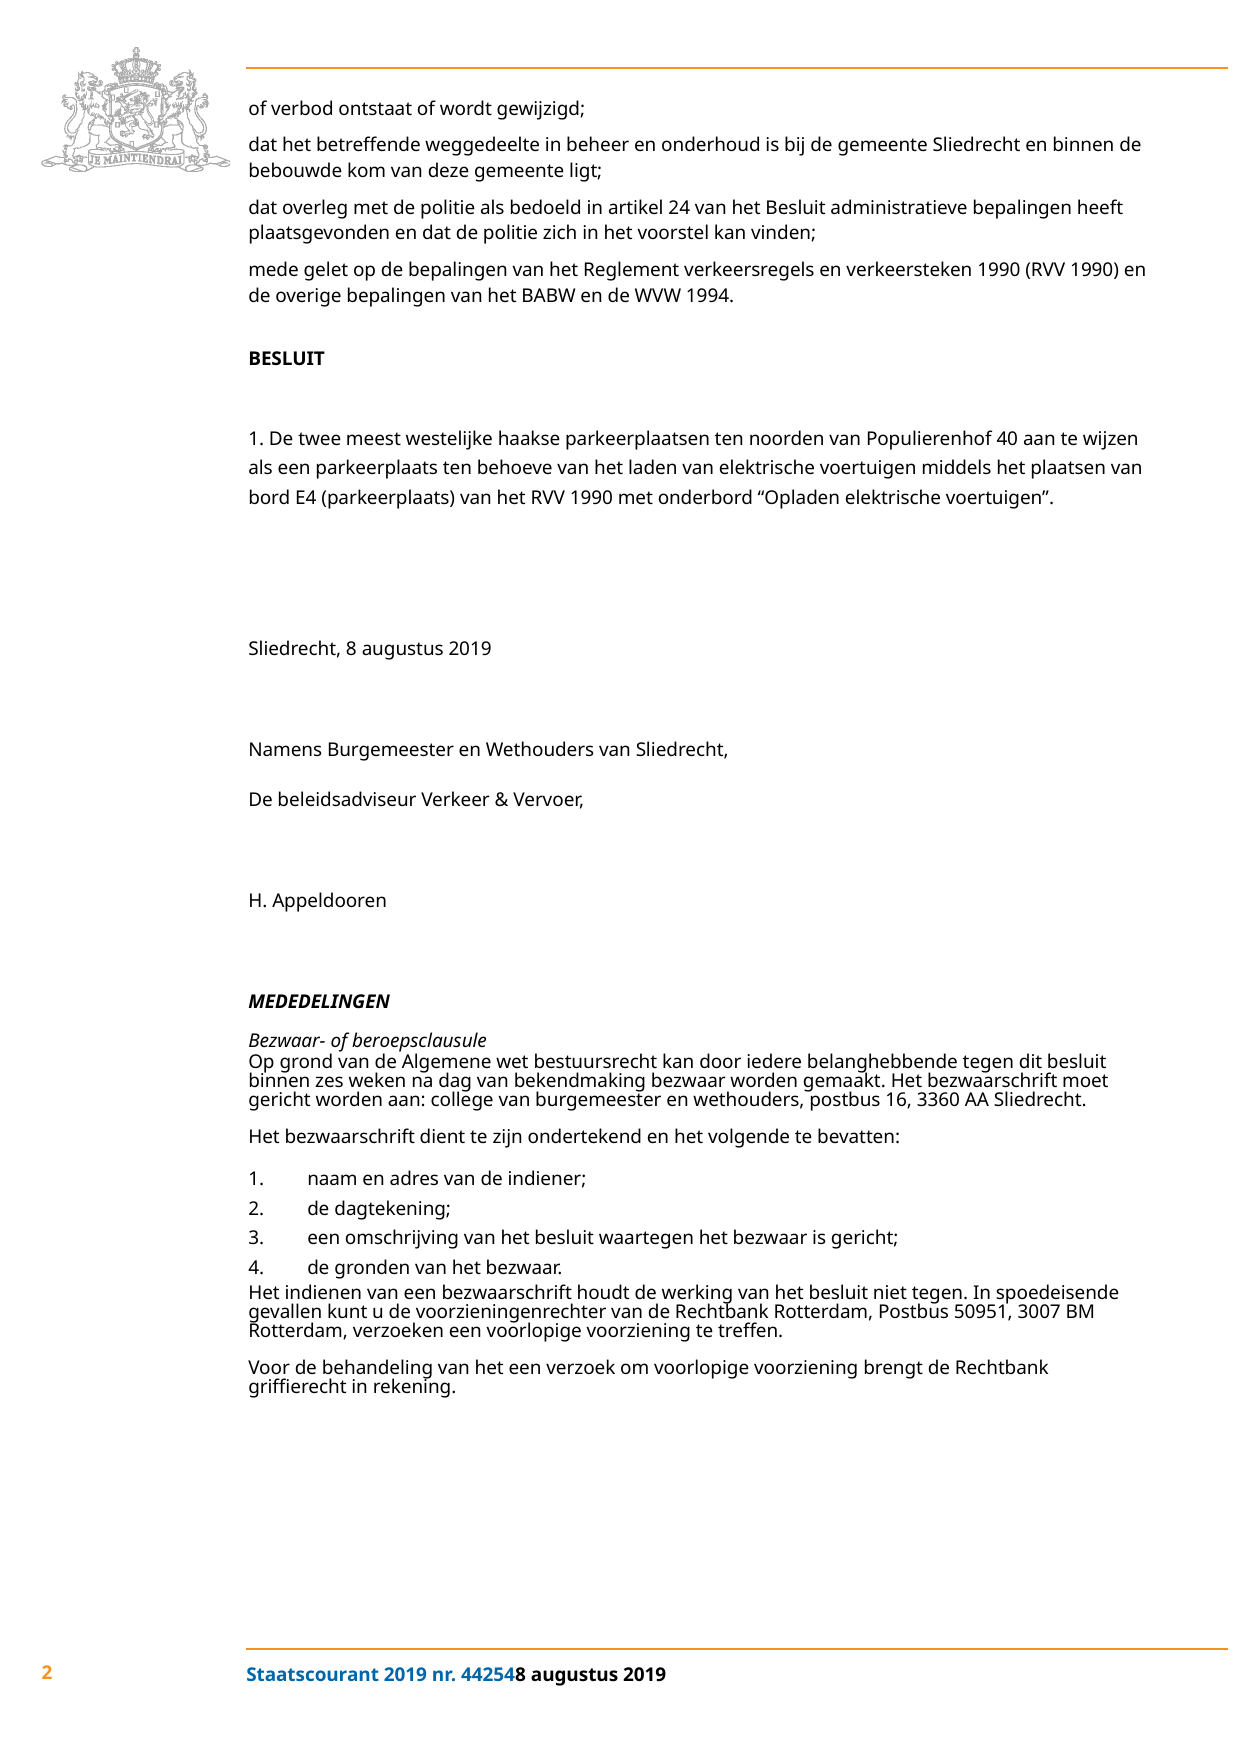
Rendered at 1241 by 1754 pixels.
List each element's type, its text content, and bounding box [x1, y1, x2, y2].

text mede gelet op de bepalingen van het Reglement verkeersregels en verkeersteken 1990 (RVV 1990) en de overige bepalingen van het BABW en de WVW 1994. [248, 256, 1152, 308]
list naam en adres van de indiener; [248, 1165, 1152, 1191]
text Het indienen van een bezwaarschrift houdt de werking van het besluit niet tegen. In spoedeisende gevallen kunt u de voorzieningenrechter van de Rechtbank Rotterdam, Postbus 50951, 3007 BM Rotterdam, verzoeken een voorlopige voorziening te treffen. [248, 1284, 1152, 1342]
text dat overleg met de politie als bedoeld in artikel 24 van het Besluit administratieve bepalingen heeft plaatsgevonden en dat de politie zich in het voorstel kan vinden; [248, 194, 1152, 245]
text Bezwaar- of beroepsclausule [248, 1027, 1152, 1053]
picture [41, 47, 231, 172]
text Voor de behandeling van het een verzoek om voorlopige voorziening brengt de Rechtbank griffierecht in rekening. [248, 1359, 1152, 1398]
text Sliedrecht, 8 augustus 2019 [248, 635, 1152, 661]
text of verbod ontstaat of wordt gewijzigd; [248, 95, 1152, 121]
text 1. De twee meest westelijke haakse parkeerplaatsen ten noorden van Populierenhof 40 aan te wijzen als een parkeerplaats ten behoeve van het laden van elektrische voertuigen middels het plaatsen van bord E4 (parkeerplaats) van het RVV 1990 met onderbord “Opladen elektrische voertuigen”. [248, 425, 1152, 509]
text H. Appeldooren [248, 887, 1152, 913]
text MEDEDELINGEN [248, 988, 1152, 1014]
text Het bezwaarschrift dient te zijn ondertekend en het volgende te bevatten: [248, 1128, 1152, 1148]
list de dagtekening; [248, 1195, 1152, 1221]
text Namens Burgemeester en Wethouders van Sliedrecht, [248, 736, 1152, 762]
text De beleidsadviseur Verkeer & Vervoer, [248, 786, 1152, 812]
text Op grond van de Algemene wet bestuursrecht kan door iedere belanghebbende tegen dit besluit binnen zes weken na dag van bekendmaking bezwaar worden gemaakt. Het bezwaarschrift moet gericht worden aan: college van burgemeester en wethouders, postbus 16, 3360 AA Sliedrecht. [248, 1053, 1152, 1111]
text dat het betreffende weggedeelte in beheer en onderhoud is bij de gemeente Sliedrecht en binnen de bebouwde kom van deze gemeente ligt; [248, 131, 1152, 183]
list een omschrijving van het besluit waartegen het bezwaar is gericht; [248, 1224, 1152, 1250]
list de gronden van het bezwaar. [248, 1254, 1152, 1280]
text BESLUIT [248, 345, 1152, 370]
